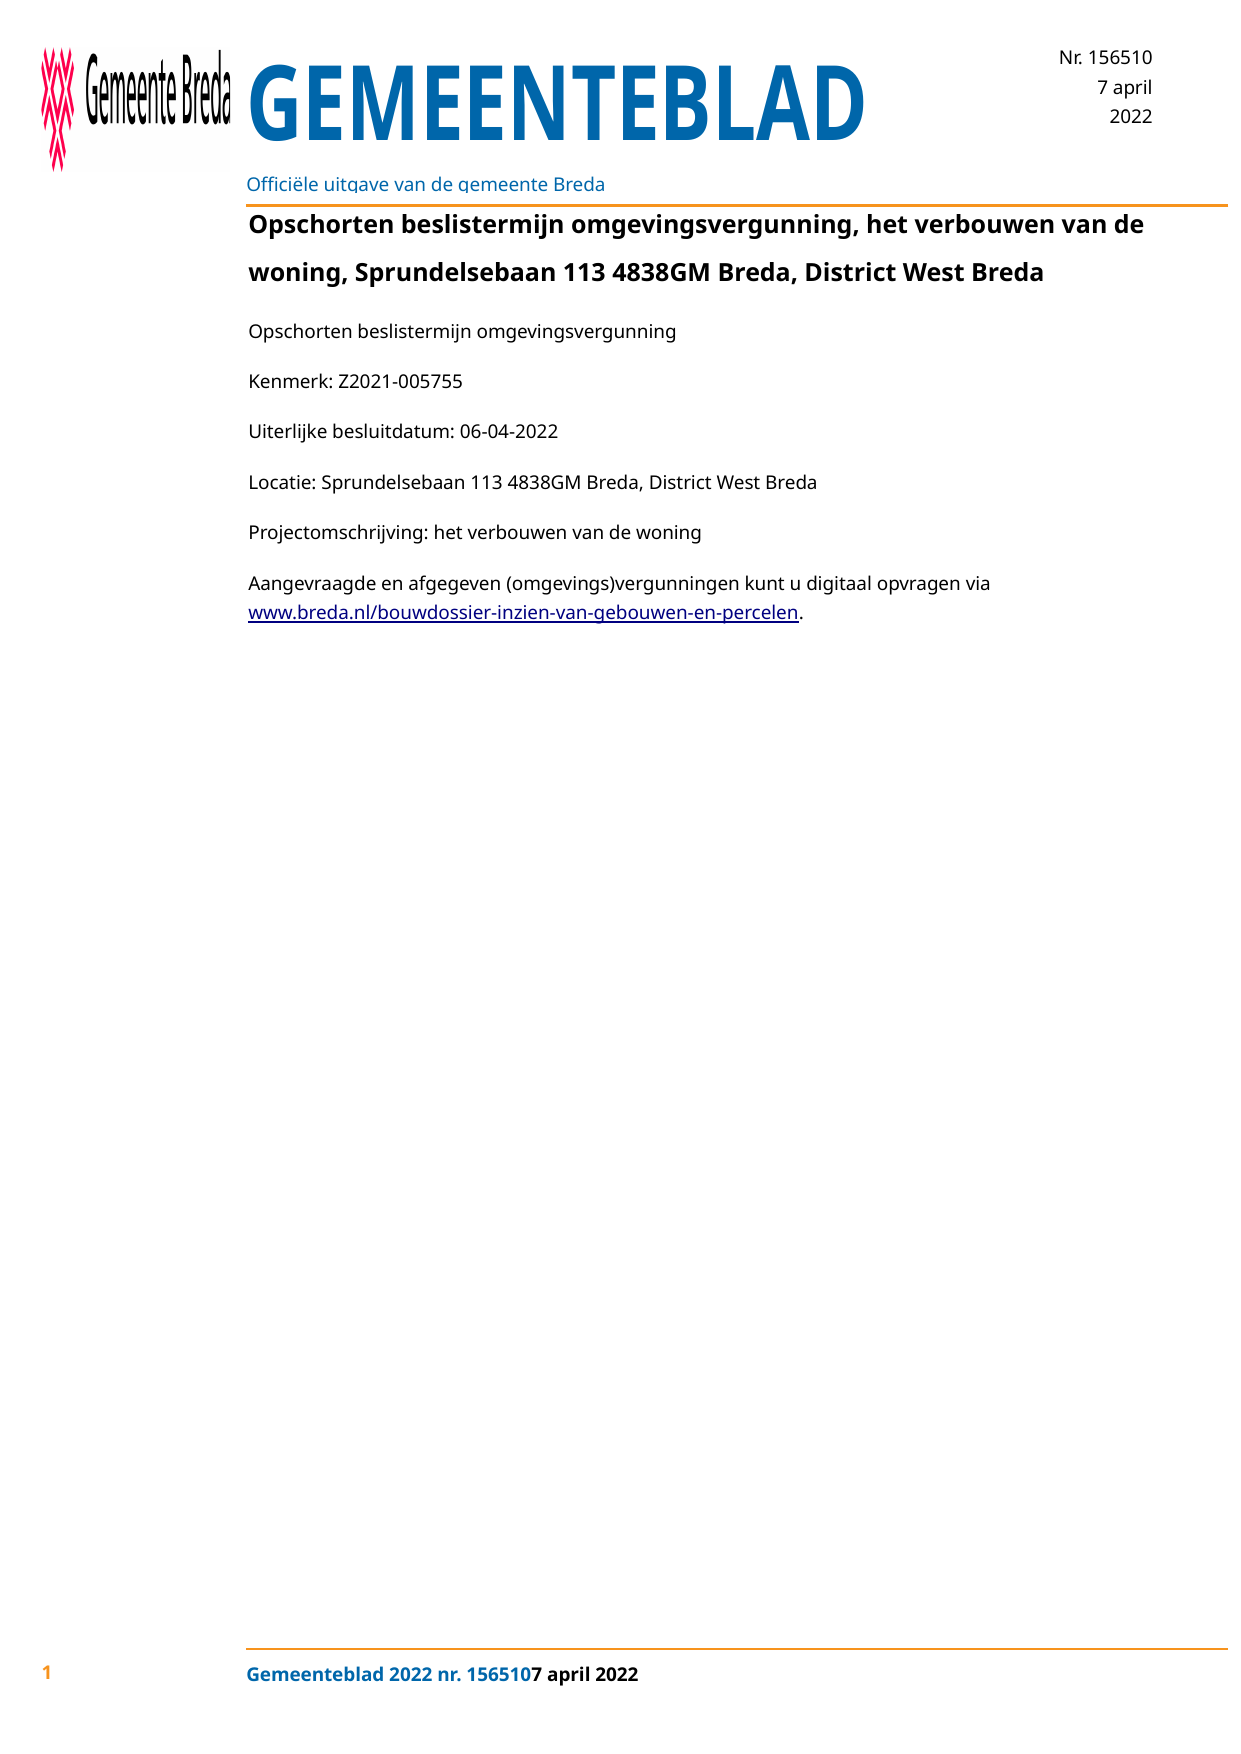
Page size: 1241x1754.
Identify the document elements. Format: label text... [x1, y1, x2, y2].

text Opschorten beslistermijn omgevingsvergunning [248, 318, 1152, 344]
text Opschorten beslistermijn omgevingsvergunning, het verbouwen van de woning, Sprundelsebaan 113 4838GM Breda, District West Breda [248, 207, 1152, 288]
picture [41, 47, 231, 172]
text Projectomschrijving: het verbouwen van de woning [248, 519, 1152, 545]
text Aangevraagde en afgegeven (omgevings)vergunningen kunt u digitaal opvragen via www.breda.nl/bouwdossier-inzien-van-gebouwen-en-percelen. [248, 570, 1152, 625]
text Uiterlijke besluitdatum: 06-04-2022 [248, 419, 1152, 444]
text Locatie: Sprundelsebaan 113 4838GM Breda, District West Breda [248, 469, 1152, 495]
text Kenmerk: Z2021-005755 [248, 368, 1152, 394]
